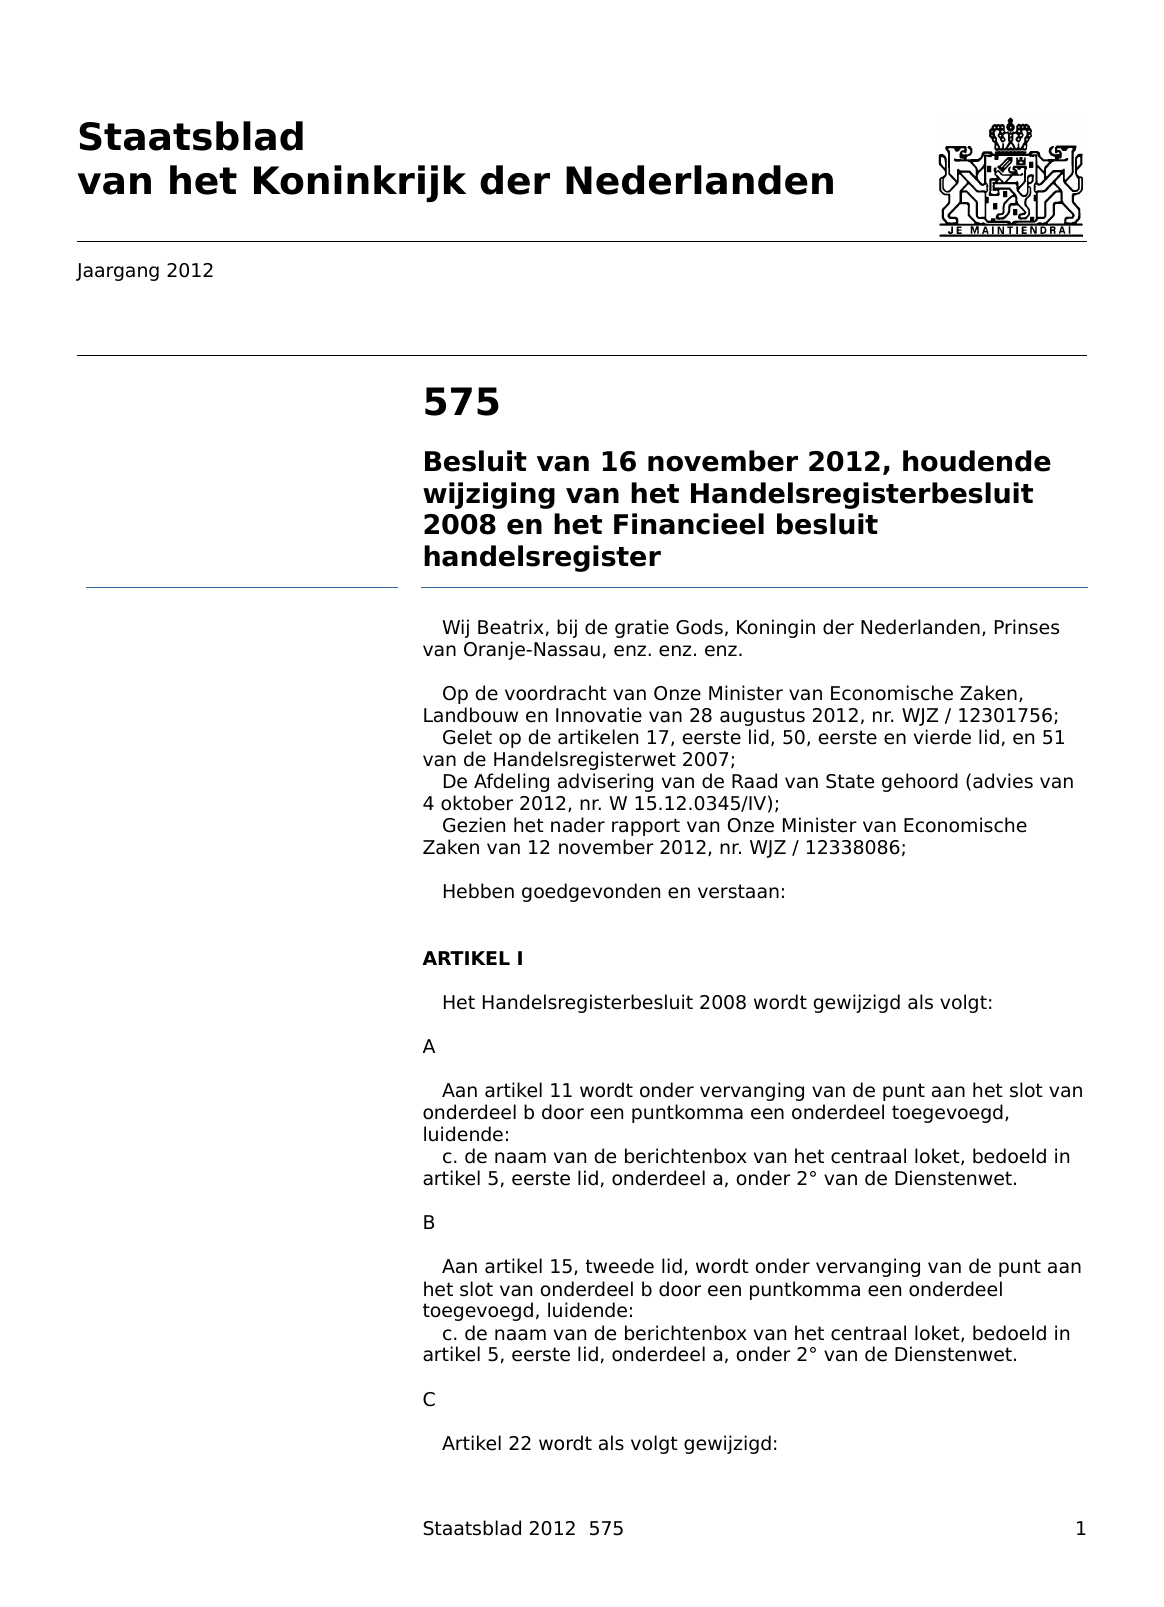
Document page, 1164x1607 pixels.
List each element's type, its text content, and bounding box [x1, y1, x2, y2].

subtitle ARTIKEL I [422, 948, 1087, 970]
text c. de naam van de berichtenbox van het centraal loket, bedoeld in artikel 5, eerste lid, onderdeel a, onder 2° van de Dienstenwet. [422, 1322, 1087, 1366]
text Het Handelsregisterbesluit 2008 wordt gewijzigd als volgt: [422, 992, 1087, 1014]
text A [422, 1036, 1087, 1058]
text Artikel 22 wordt als volgt gewijzigd: [422, 1433, 1087, 1455]
table_header Staatsblad van het Koninkrijk der Nederlanden [77, 100, 886, 241]
text De Afdeling advisering van de Raad van State gehoord (advies van 4 oktober 2012, nr. W 15.12.0345/IV); [422, 771, 1087, 815]
text Hebben goedgevonden en verstaan: [422, 881, 1087, 903]
text C [422, 1388, 1087, 1411]
table_cell Jaargang 2012 [77, 242, 1087, 355]
text Gelet op de artikelen 17, eerste lid, 50, eerste en vierde lid, en 51 van de Handelsregisterwet 2007; [422, 727, 1087, 771]
text Aan artikel 15, tweede lid, wordt onder vervanging van de punt aan het slot van onderdeel b door een puntkomma een onderdeel toegevoegd, luidende: [422, 1256, 1087, 1322]
picture [936, 115, 1087, 240]
text Gezien het nader rapport van Onze Minister van Economische Zaken van 12 november 2012, nr. WJZ / 12338086; [422, 815, 1087, 859]
subtitle 575 [422, 381, 1087, 424]
text Wij Beatrix, bij de gratie Gods, Koningin der Nederlanden, Prinses van Oranje-Nassau, enz. enz. enz. [422, 617, 1087, 661]
text Op de voordracht van Onze Minister van Economische Zaken, Landbouw en Innovatie van 28 augustus 2012, nr. WJZ / 12301756; [422, 683, 1087, 727]
table_header [886, 100, 1087, 241]
text B [422, 1212, 1087, 1234]
text c. de naam van de berichtenbox van het centraal loket, bedoeld in artikel 5, eerste lid, onderdeel a, onder 2° van de Dienstenwet. [422, 1146, 1087, 1190]
text Aan artikel 11 wordt onder vervanging van de punt aan het slot van onderdeel b door een puntkomma een onderdeel toegevoegd, luidende: [422, 1080, 1087, 1146]
text Besluit van 16 november 2012, houdende wijziging van het Handelsregisterbesluit 2008 en het Financieel besluit handelsregister [422, 447, 1087, 573]
